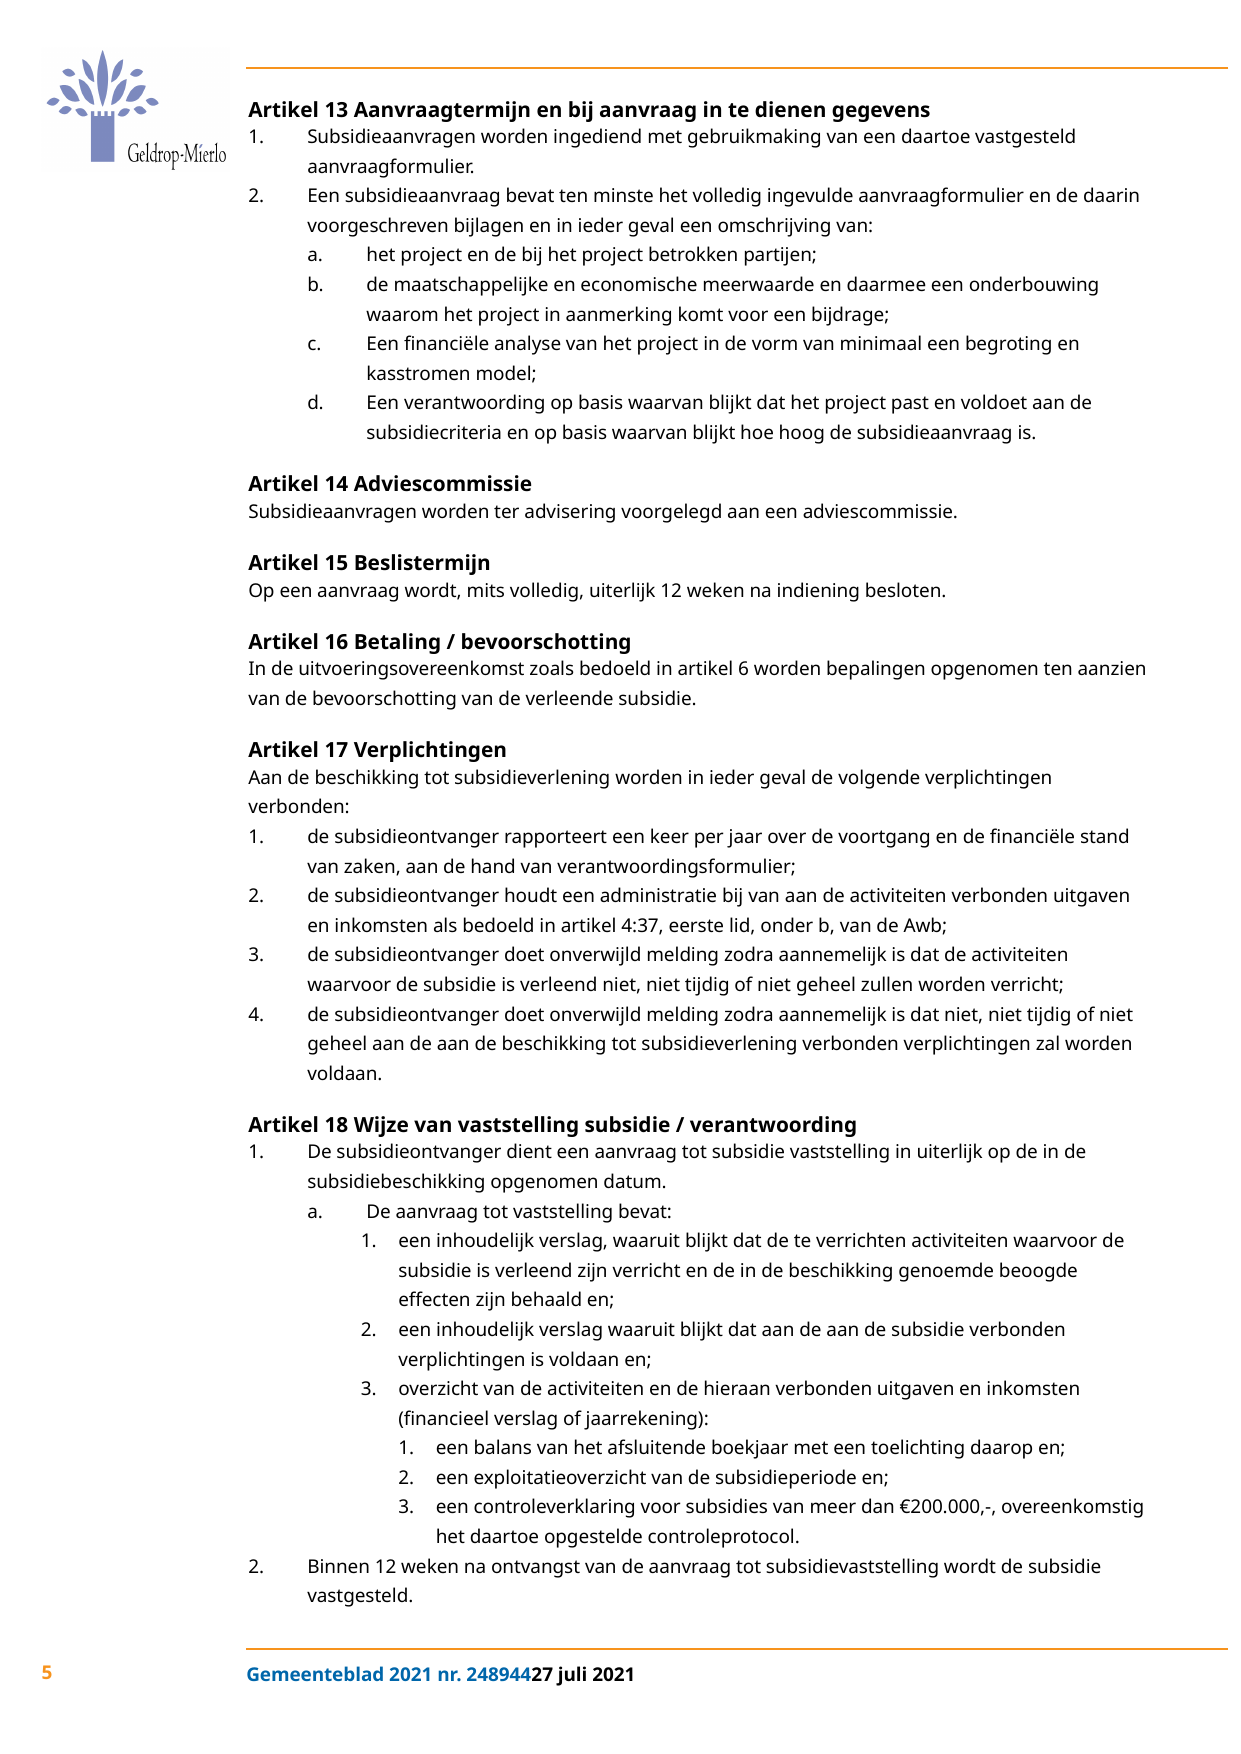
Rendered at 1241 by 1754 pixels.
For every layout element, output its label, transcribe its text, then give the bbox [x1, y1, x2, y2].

list een inhoudelijk verslag, waaruit blijkt dat de te verrichten activiteiten waarvoor de subsidie is verleend zijn verricht en de in de beschikking genoemde beoogde effecten zijn behaald en; [361, 1227, 1152, 1312]
list de maatschappelijke en economische meerwaarde en daarmee een onderbouwing waarom het project in aanmerking komt voor een bijdrage; [307, 271, 1152, 326]
text Artikel 14 Adviescommissie [248, 469, 1152, 498]
list de subsidieontvanger rapporteert een keer per jaar over de voortgang en de financiële stand van zaken, aan de hand van verantwoordingsformulier; [248, 823, 1152, 878]
text Artikel 16 Betaling / bevoorschotting [248, 627, 1152, 656]
text Artikel 18 Wijze van vaststelling subsidie / verantwoording [248, 1110, 1152, 1139]
text Subsidieaanvragen worden ter advisering voorgelegd aan een adviescommissie. [248, 498, 1152, 524]
list Een subsidieaanvraag bevat ten minste het volledig ingevulde aanvraagformulier en de daarin voorgeschreven bijlagen en in ieder geval een omschrijving van: [248, 182, 1152, 238]
list een exploitatieoverzicht van de subsidieperiode en; [398, 1464, 1152, 1490]
list het project en de bij het project betrokken partijen; [307, 242, 1152, 267]
list Een financiële analyse van het project in de vorm van minimaal een begroting en kasstromen model; [307, 330, 1152, 386]
text Op een aanvraag wordt, mits volledig, uiterlijk 12 weken na indiening besloten. [248, 577, 1152, 602]
list de subsidieontvanger doet onverwijld melding zodra aannemelijk is dat niet, niet tijdig of niet geheel aan de aan de beschikking tot subsidieverlening verbonden verplichtingen zal worden voldaan. [248, 1001, 1152, 1086]
text Artikel 15 Beslistermijn [248, 548, 1152, 577]
list De subsidieontvanger dient een aanvraag tot subsidie vaststelling in uiterlijk op de in de subsidiebeschikking opgenomen datum. [248, 1139, 1152, 1194]
picture [41, 47, 231, 172]
list Binnen 12 weken na ontvangst van de aanvraag tot subsidievaststelling wordt de subsidie vastgesteld. [248, 1553, 1152, 1608]
list een controleverklaring voor subsidies van meer dan €200.000,-, overeenkomstig het daartoe opgestelde controleprotocol. [398, 1494, 1152, 1549]
list een inhoudelijk verslag waaruit blijkt dat aan de aan de subsidie verbonden verplichtingen is voldaan en; [361, 1316, 1152, 1372]
text In de uitvoeringsovereenkomst zoals bedoeld in artikel 6 worden bepalingen opgenomen ten aanzien van de bevoorschotting van de verleende subsidie. [248, 656, 1152, 711]
text Aan de beschikking tot subsidieverlening worden in ieder geval de volgende verplichtingen verbonden: [248, 764, 1152, 819]
list overzicht van de activiteiten en de hieraan verbonden uitgaven en inkomsten (financieel verslag of jaarrekening): [361, 1375, 1152, 1431]
text Artikel 13 Aanvraagtermijn en bij aanvraag in te dienen gegevens [248, 95, 1152, 123]
list Een verantwoording op basis waarvan blijkt dat het project past en voldoet aan de subsidiecriteria en op basis waarvan blijkt hoe hoog de subsidieaanvraag is. [307, 389, 1152, 445]
list Subsidieaanvragen worden ingediend met gebruikmaking van een daartoe vastgesteld aanvraagformulier. [248, 123, 1152, 178]
list een balans van het afsluitende boekjaar met een toelichting daarop en; [398, 1434, 1152, 1460]
list de subsidieontvanger doet onverwijld melding zodra aannemelijk is dat de activiteiten waarvoor de subsidie is verleend niet, niet tijdig of niet geheel zullen worden verricht; [248, 942, 1152, 997]
list De aanvraag tot vaststelling bevat: [307, 1198, 1152, 1224]
text Artikel 17 Verplichtingen [248, 736, 1152, 764]
list de subsidieontvanger houdt een administratie bij van aan de activiteiten verbonden uitgaven en inkomsten als bedoeld in artikel 4:37, eerste lid, onder b, van de Awb; [248, 882, 1152, 938]
